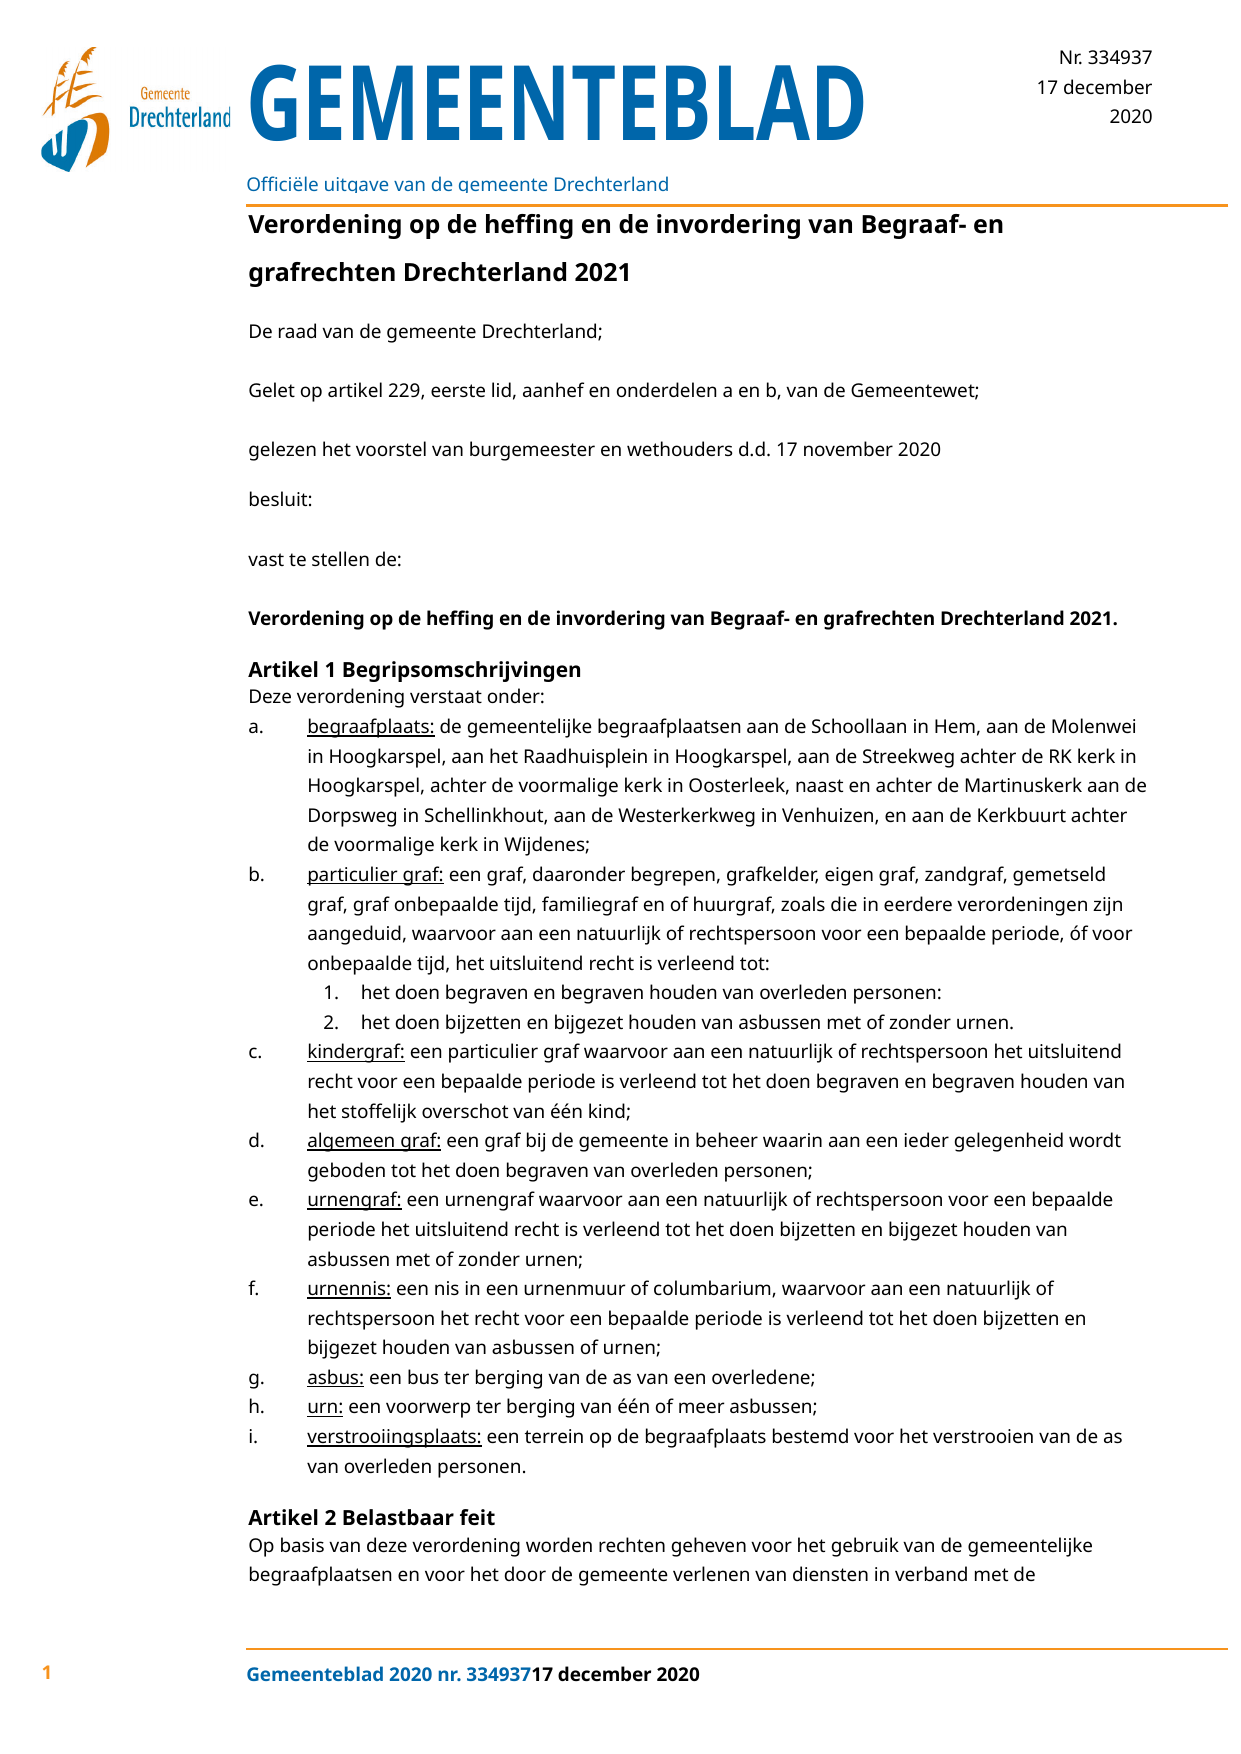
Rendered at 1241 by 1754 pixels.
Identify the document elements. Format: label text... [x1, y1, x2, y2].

text gelezen het voorstel van burgemeester en wethouders d.d. 17 november 2020 [248, 436, 1152, 462]
text Verordening op de heffing en de invordering van Begraaf- en grafrechten Drechterland 2021. [248, 605, 1152, 631]
text Artikel 2 Belastbaar feit [248, 1503, 1152, 1532]
text besluit: [248, 487, 1152, 512]
text Op basis van deze verordening worden rechten geheven voor het gebruik van de gemeentelijke begraafplaatsen en voor het door de gemeente verlenen van diensten in verband met de [248, 1532, 1152, 1587]
list urnengraf: een urnengraf waarvoor aan een natuurlijk of rechtspersoon voor een bepaalde periode het uitsluitend recht is verleend tot het doen bijzetten en bijgezet houden van asbussen met of zonder urnen; [248, 1187, 1152, 1272]
text vast te stellen de: [248, 546, 1152, 571]
text Gelet op artikel 229, eerste lid, aanhef en onderdelen a en b, van de Gemeentewet; [248, 377, 1152, 403]
list asbus: een bus ter berging van de as van een overledene; [248, 1364, 1152, 1390]
text Deze verordening verstaat onder: [248, 684, 1152, 709]
picture [226, 115, 231, 124]
text Verordening op de heffing en de invordering van Begraaf- en grafrechten Drechterland 2021 [248, 207, 1152, 288]
list het doen begraven en begraven houden van overleden personen: [323, 979, 1152, 1005]
text De raad van de gemeente Drechterland; [248, 318, 1152, 344]
list het doen bijzetten en bijgezet houden van asbussen met of zonder urnen. [323, 1009, 1152, 1035]
text Artikel 1 Begripsomschrijvingen [248, 655, 1152, 684]
list begraafplaats: de gemeentelijke begraafplaatsen aan de Schoollaan in Hem, aan de Molenwei in Hoogkarspel, aan het Raadhuisplein in Hoogkarspel, aan de Streekweg achter de RK kerk in Hoogkarspel, achter de voormalige kerk in Oosterleek, naast en achter de Martinuskerk aan de Dorpsweg in Schellinkhout, aan de Westerkerkweg in Venhuizen, en aan de Kerkbuurt achter de voormalige kerk in Wijdenes; [248, 713, 1152, 857]
picture [41, 158, 64, 172]
list particulier graf: een graf, daaronder begrepen, grafkelder, eigen graf, zandgraf, gemetseld graf, graf onbepaalde tijd, familiegraf en of huurgraf, zoals die in eerdere verordeningen zijn aangeduid, waarvoor aan een natuurlijk of rechtspersoon voor een bepaalde periode, óf voor onbepaalde tijd, het uitsluitend recht is verleend tot: [248, 861, 1152, 976]
list urn: een voorwerp ter berging van één of meer asbussen; [248, 1394, 1152, 1419]
list urnennis: een nis in een urnenmuur of columbarium, waarvoor aan een natuurlijk of rechtspersoon het recht voor een bepaalde periode is verleend tot het doen bijzetten en bijgezet houden van asbussen of urnen; [248, 1275, 1152, 1360]
list algemeen graf: een graf bij de gemeente in beheer waarin aan een ieder gelegenheid wordt geboden tot het doen begraven van overleden personen; [248, 1127, 1152, 1183]
list kindergraf: een particulier graf waarvoor aan een natuurlijk of rechtspersoon het uitsluitend recht voor een bepaalde periode is verleend tot het doen begraven en begraven houden van het stoffelijk overschot van één kind; [248, 1039, 1152, 1124]
picture [41, 47, 231, 172]
list verstrooiingsplaats: een terrein op de begraafplaats bestemd voor het verstrooien van de as van overleden personen. [248, 1423, 1152, 1479]
